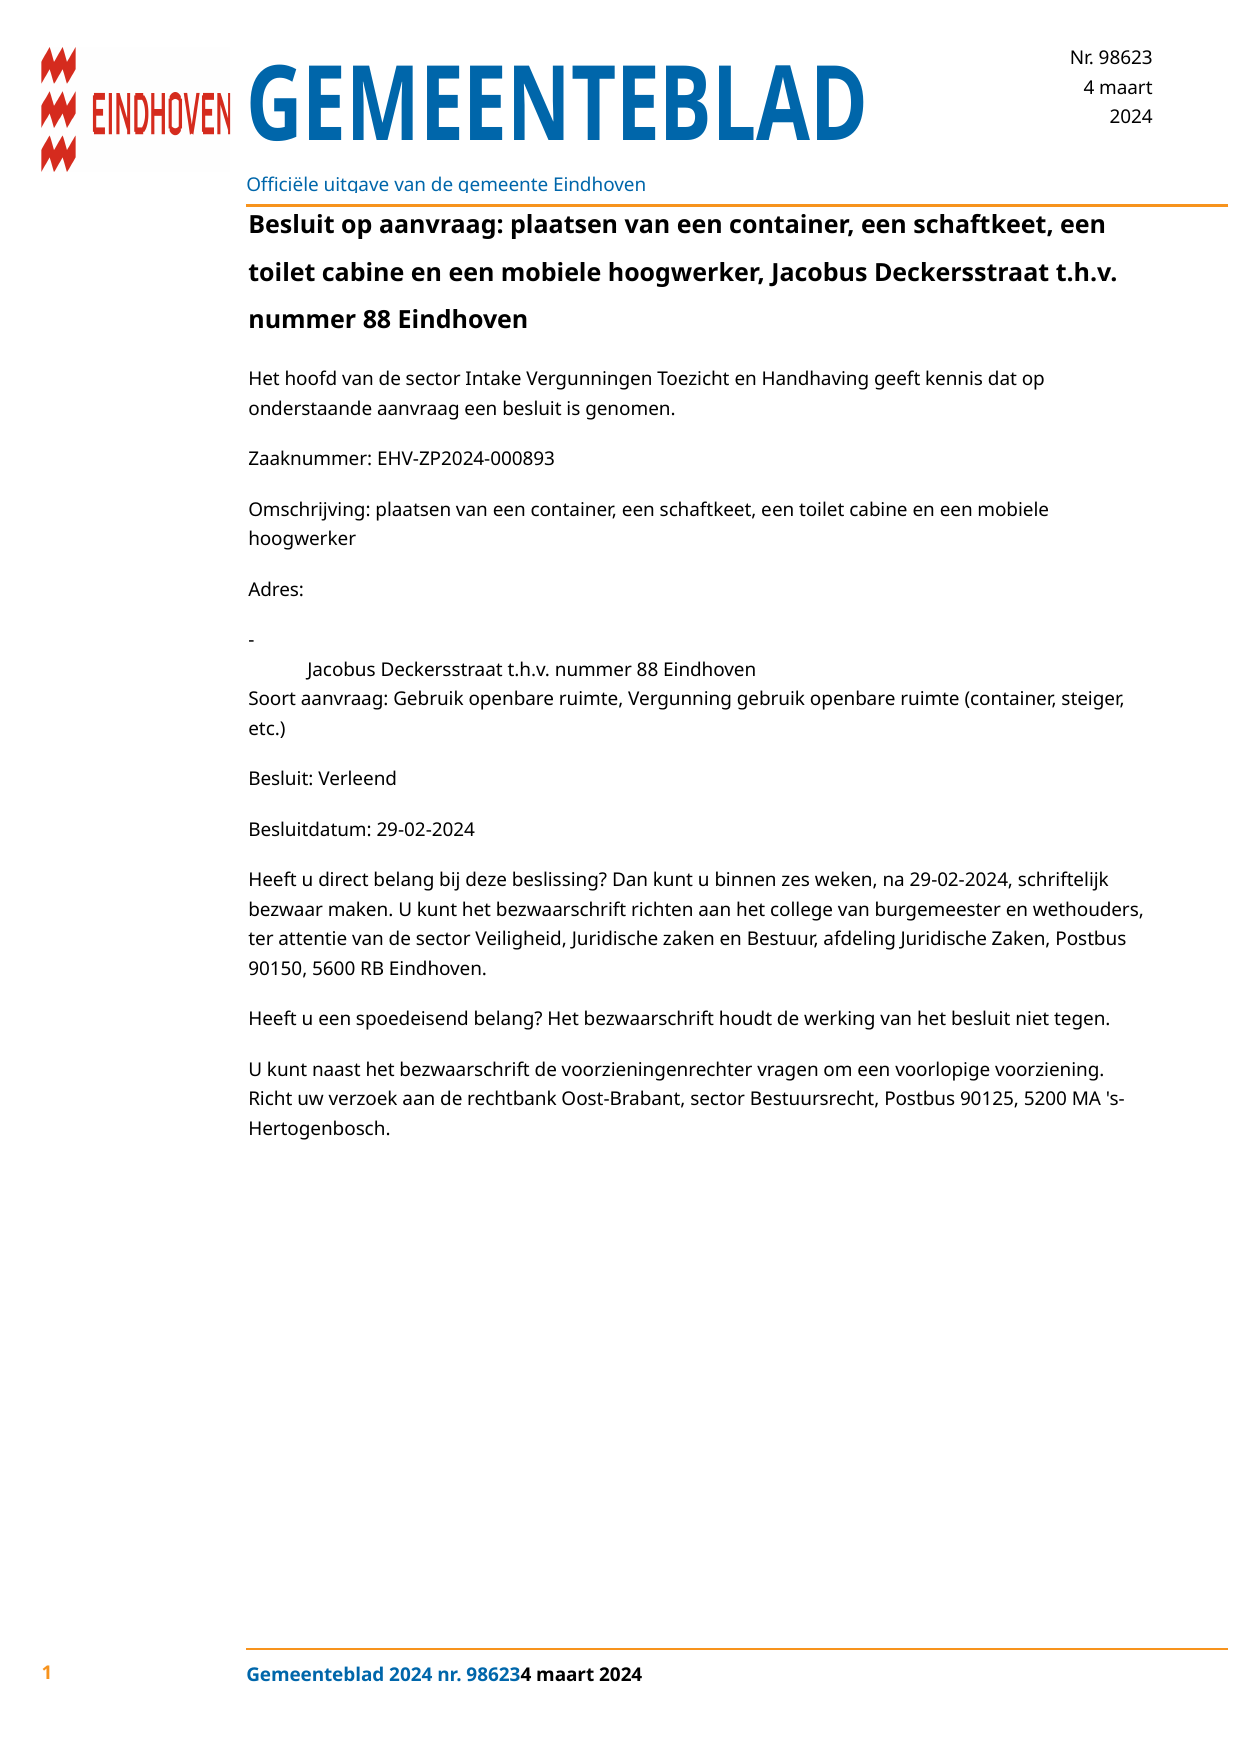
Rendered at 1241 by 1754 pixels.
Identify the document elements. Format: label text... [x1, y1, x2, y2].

text U kunt naast het bezwaarschrift de voorzieningenrechter vragen om een voorlopige voorziening. Richt uw verzoek aan de rechtbank Oost-Brabant, sector Bestuursrecht, Postbus 90125, 5200 MA 's-Hertogenbosch. [248, 1056, 1152, 1141]
text Omschrijving: plaatsen van een container, een schaftkeet, een toilet cabine en een mobiele hoogwerker [248, 496, 1152, 551]
picture [41, 47, 231, 172]
text Heeft u direct belang bij deze beslissing? Dan kunt u binnen zes weken, na 29-02-2024, schriftelijk bezwaar maken. U kunt het bezwaarschrift richten aan het college van burgemeester en wethouders, ter attentie van de sector Veiligheid, Juridische zaken en Bestuur, afdeling Juridische Zaken, Postbus 90150, 5600 RB Eindhoven. [248, 866, 1152, 981]
text Besluitdatum: 29-02-2024 [248, 816, 1152, 842]
text Het hoofd van de sector Intake Vergunningen Toezicht en Handhaving geeft kennis dat op onderstaande aanvraag een besluit is genomen. [248, 366, 1152, 421]
text Besluit op aanvraag: plaatsen van een container, een schaftkeet, een toilet cabine en een mobiele hoogwerker, Jacobus Deckersstraat t.h.v. nummer 88 Eindhoven [248, 207, 1152, 336]
text Heeft u een spoedeisend belang? Het bezwaarschrift houdt de werking van het besluit niet tegen. [248, 1006, 1152, 1031]
text Soort aanvraag: Gebruik openbare ruimte, Vergunning gebruik openbare ruimte (container, steiger, etc.) [248, 686, 1152, 741]
text Besluit: Verleend [248, 766, 1152, 791]
text Adres: [248, 576, 1152, 602]
text Zaaknummer: EHV-ZP2024-000893 [248, 446, 1152, 471]
list Jacobus Deckersstraat t.h.v. nummer 88 Eindhoven [248, 656, 1152, 682]
